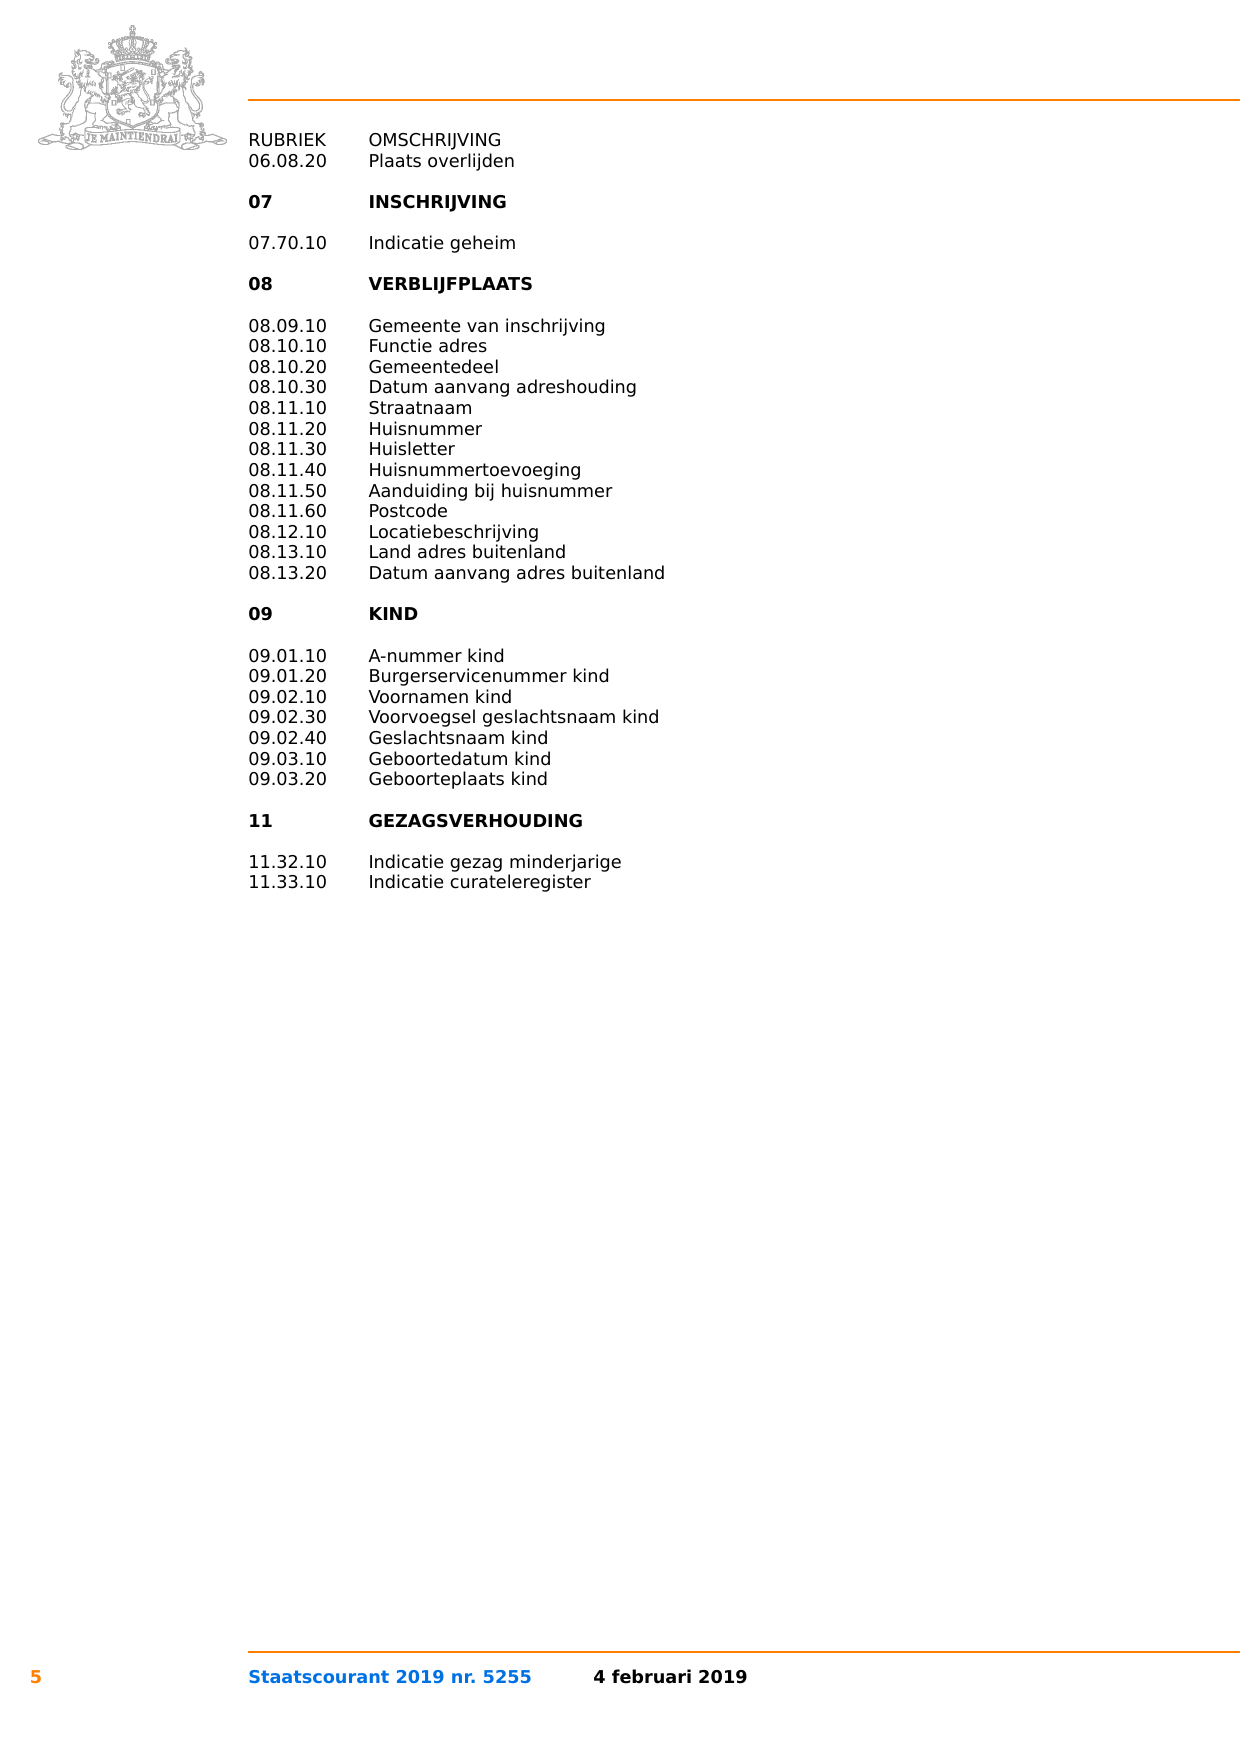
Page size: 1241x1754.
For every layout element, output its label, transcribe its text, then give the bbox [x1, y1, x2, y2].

table_cell [248, 171, 362, 192]
table_cell Land adres buitenland [363, 543, 1163, 563]
table_cell 07 [248, 192, 362, 212]
table_cell 08.10.30 [248, 378, 362, 398]
table_cell 09.01.10 [248, 646, 362, 666]
table_cell Burgerservicenummer kind [363, 666, 1163, 687]
table_cell 07.70.10 [248, 233, 362, 254]
table_cell Indicatie gezag minderjarige [363, 852, 1163, 872]
table_cell Gemeente van inschrijving [363, 316, 1163, 336]
table_cell 08.09.10 [248, 316, 362, 336]
table_cell [363, 831, 1163, 852]
table_cell Postcode [363, 501, 1163, 522]
table_cell [248, 254, 362, 274]
table_cell [363, 625, 1163, 646]
table_cell 08.13.20 [248, 563, 362, 584]
table_header RUBRIEK [248, 130, 362, 151]
table_cell Datum aanvang adres buitenland [363, 563, 1163, 584]
table_cell GEZAGSVERHOUDING [363, 811, 1163, 831]
table_cell Indicatie geheim [363, 233, 1163, 254]
table_cell Locatiebeschrijving [363, 522, 1163, 542]
table_cell [363, 790, 1163, 811]
table_cell 09 [248, 604, 362, 625]
table_cell KIND [363, 604, 1163, 625]
table_cell [363, 213, 1163, 233]
table_cell [248, 625, 362, 646]
table_cell [248, 213, 362, 233]
table_header OMSCHRIJVING [363, 130, 1163, 151]
table_cell 09.02.30 [248, 708, 362, 728]
table_cell [363, 254, 1163, 274]
table_cell INSCHRIJVING [363, 192, 1163, 212]
table_cell Plaats overlijden [363, 151, 1163, 171]
table_cell 09.01.20 [248, 666, 362, 687]
table_cell 09.02.10 [248, 687, 362, 707]
table_cell 08.12.10 [248, 522, 362, 542]
picture [38, 25, 227, 150]
table_cell 08.11.30 [248, 439, 362, 460]
table_cell [248, 295, 362, 316]
table_cell [363, 171, 1163, 192]
table_cell [248, 584, 362, 604]
table_cell 08.10.10 [248, 336, 362, 357]
table_cell 06.08.20 [248, 151, 362, 171]
table_cell Huisnummertoevoeging [363, 460, 1163, 481]
table_cell A-nummer kind [363, 646, 1163, 666]
table_cell Gemeentedeel [363, 357, 1163, 377]
table_cell 09.03.10 [248, 749, 362, 769]
table_cell Geboortedatum kind [363, 749, 1163, 769]
table_cell Indicatie curateleregister [363, 873, 1163, 893]
table_cell Voorvoegsel geslachtsnaam kind [363, 708, 1163, 728]
table_cell 11 [248, 811, 362, 831]
table_cell [248, 790, 362, 811]
table_cell 08.11.50 [248, 481, 362, 501]
table_cell VERBLIJFPLAATS [363, 274, 1163, 295]
table_cell [248, 831, 362, 852]
table_cell Voornamen kind [363, 687, 1163, 707]
table_cell 08.11.20 [248, 419, 362, 439]
table_cell Geboorteplaats kind [363, 769, 1163, 790]
table_cell Huisnummer [363, 419, 1163, 439]
table_cell 11.33.10 [248, 873, 362, 893]
table_cell Functie adres [363, 336, 1163, 357]
table_cell 08.11.60 [248, 501, 362, 522]
table_cell 08.10.20 [248, 357, 362, 377]
table_cell 09.02.40 [248, 728, 362, 749]
table_cell Huisletter [363, 439, 1163, 460]
table_cell [363, 295, 1163, 316]
table_cell Datum aanvang adreshouding [363, 378, 1163, 398]
table_cell 08.11.10 [248, 398, 362, 419]
table_cell Geslachtsnaam kind [363, 728, 1163, 749]
table_cell 11.32.10 [248, 852, 362, 872]
table_cell [363, 584, 1163, 604]
table_cell 08.11.40 [248, 460, 362, 481]
table_cell 09.03.20 [248, 769, 362, 790]
table_cell Aanduiding bij huisnummer [363, 481, 1163, 501]
table_cell Straatnaam [363, 398, 1163, 419]
table_cell 08.13.10 [248, 543, 362, 563]
table_cell 08 [248, 274, 362, 295]
